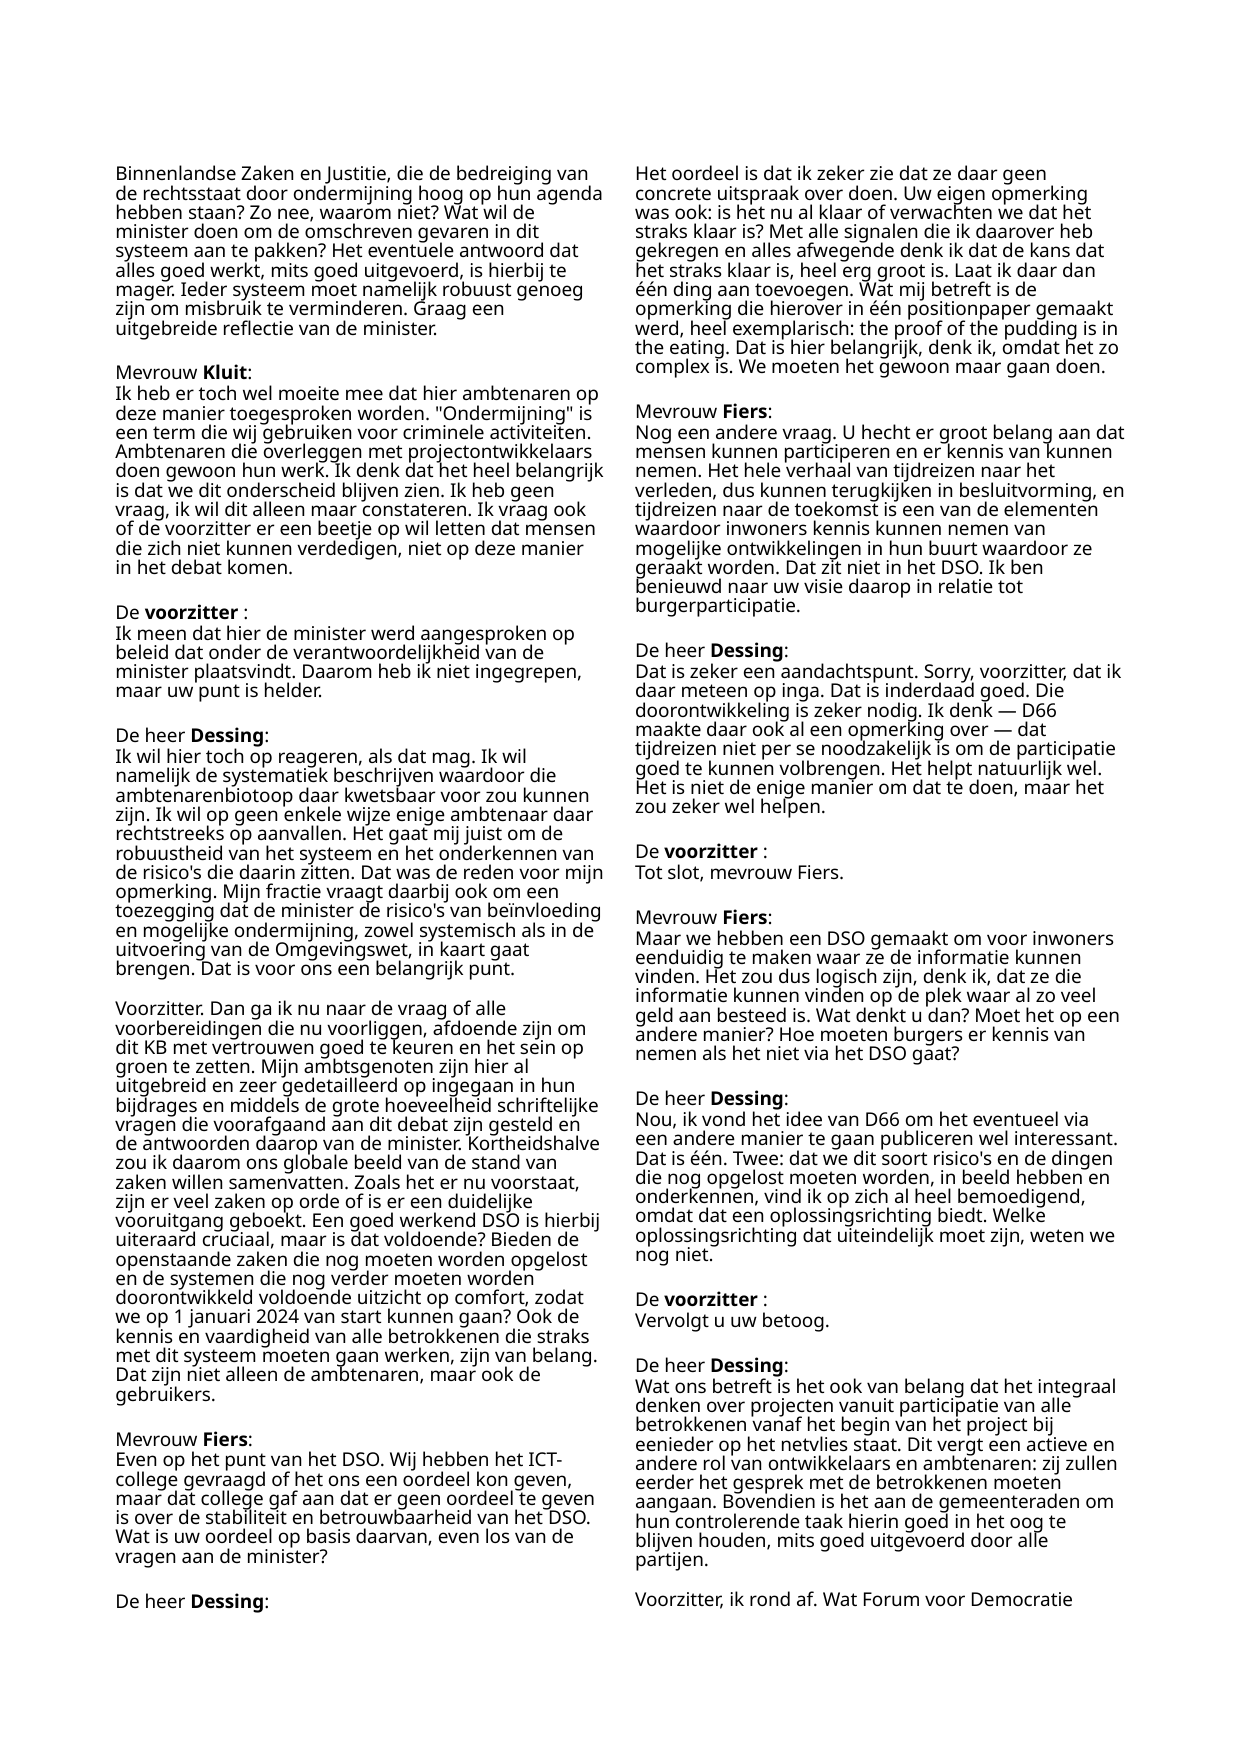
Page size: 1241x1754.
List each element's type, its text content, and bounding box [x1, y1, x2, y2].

text Vervolgt u uw betoog. [635, 1312, 1125, 1331]
text Dat is zeker een aandachtspunt. Sorry, voorzitter, dat ik daar meteen op inga. Dat is inderdaad goed. Die doorontwikkeling is zeker nodig. Ik denk — D66 maakte daar ook al een opmerking over — dat tijdreizen niet per se noodzakelijk is om de participatie goed te kunnen volbrengen. Het helpt natuurlijk wel. Het is niet de enige manier om dat te doen, maar het zou zeker wel helpen. [635, 663, 1125, 817]
text Nou, ik vond het idee van D66 om het eventueel via een andere manier te gaan publiceren wel interessant. Dat is één. Twee: dat we dit soort risico's en de dingen die nog opgelost moeten worden, in beeld hebben en onderkennen, vind ik op zich al heel bemoedigend, omdat dat een oplossingsrichting biedt. Welke oplossingsrichting dat uiteindelijk moet zijn, weten we nog niet. [635, 1111, 1125, 1265]
text De voorzitter : [635, 838, 1125, 864]
text Ik heb er toch wel moeite mee dat hier ambtenaren op deze manier toegesproken worden. "Ondermijning" is een term die wij gebruiken voor criminele activiteiten. Ambtenaren die overleggen met projectontwikkelaars doen gewoon hun werk. Ik denk dat het heel belangrijk is dat we dit onderscheid blijven zien. Ik heb geen vraag, ik wil dit alleen maar constateren. Ik vraag ook of de voorzitter er een beetje op wil letten dat mensen die zich niet kunnen verdedigen, niet op deze manier in het debat komen. [115, 385, 605, 578]
text Ik meen dat hier de minister werd aangesproken op beleid dat onder de verantwoordelijkheid van de minister plaatsvindt. Daarom heb ik niet ingegrepen, maar uw punt is helder. [115, 624, 605, 702]
text De heer Dessing: [635, 1085, 1125, 1111]
text Mevrouw Fiers: [115, 1426, 605, 1451]
text Nog een andere vraag. U hecht er groot belang aan dat mensen kunnen participeren en er kennis van kunnen nemen. Het hele verhaal van tijdreizen naar het verleden, dus kunnen terugkijken in besluitvorming, en tijdreizen naar de toekomst is een van de elementen waardoor inwoners kennis kunnen nemen van mogelijke ontwikkelingen in hun buurt waardoor ze geraakt worden. Dat zit niet in het DSO. Ik ben benieuwd naar uw visie daarop in relatie tot burgerparticipatie. [635, 424, 1125, 617]
text De heer Dessing: [115, 1588, 605, 1614]
text Voorzitter. Dan ga ik nu naar de vraag of alle voorbereidingen die nu voorliggen, afdoende zijn om dit KB met vertrouwen goed te keuren en het sein op groen te zetten. Mijn ambtsgenoten zijn hier al uitgebreid en zeer gedetailleerd op ingegaan in hun bijdrages en middels de grote hoeveelheid schriftelijke vragen die voorafgaand aan dit debat zijn gesteld en de antwoorden daarop van de minister. Kortheidshalve zou ik daarom ons globale beeld van de stand van zaken willen samenvatten. Zoals het er nu voorstaat, zijn er veel zaken op orde of is er een duidelijke vooruitgang geboekt. Een goed werkend DSO is hierbij uiteraard cruciaal, maar is dat voldoende? Bieden de openstaande zaken die nog moeten worden opgelost en de systemen die nog verder moeten worden doorontwikkeld voldoende uitzicht op comfort, zodat we op 1 januari 2024 van start kunnen gaan? Ook de kennis en vaardigheid van alle betrokkenen die straks met dit systeem moeten gaan werken, zijn van belang. Dat zijn niet alleen de ambtenaren, maar ook de gebruikers. [115, 1000, 605, 1405]
text De heer Dessing: [635, 637, 1125, 663]
text Mevrouw Fiers: [635, 904, 1125, 930]
text Wat ons betreft is het ook van belang dat het integraal denken over projecten vanuit participatie van alle betrokkenen vanaf het begin van het project bij eenieder op het netvlies staat. Dit vergt een actieve en andere rol van ontwikkelaars en ambtenaren: zij zullen eerder het gesprek met de betrokkenen moeten aangaan. Bovendien is het aan de gemeenteraden om hun controlerende taak hierin goed in het oog te blijven houden, mits goed uitgevoerd door alle partijen. [635, 1378, 1125, 1570]
text Binnenlandse Zaken en Justitie, die de bedreiging van de rechtsstaat door ondermijning hoog op hun agenda hebben staan? Zo nee, waarom niet? Wat wil de minister doen om de omschreven gevaren in dit systeem aan te pakken? Het eventuele antwoord dat alles goed werkt, mits goed uitgevoerd, is hierbij te mager. Ieder systeem moet namelijk robuust genoeg zijn om misbruik te verminderen. Graag een uitgebreide reflectie van de minister. [115, 165, 605, 339]
text Voorzitter, ik rond af. Wat Forum voor Democratie [635, 1591, 1125, 1610]
text De voorzitter : [635, 1286, 1125, 1312]
text De heer Dessing: [635, 1352, 1125, 1378]
text Even op het punt van het DSO. Wij hebben het ICT-college gevraagd of het ons een oordeel kon geven, maar dat college gaf aan dat er geen oordeel te geven is over de stabiliteit en betrouwbaarheid van het DSO. Wat is uw oordeel op basis daarvan, even los van de vragen aan de minister? [115, 1451, 605, 1567]
text De heer Dessing: [115, 722, 605, 748]
text Ik wil hier toch op reageren, als dat mag. Ik wil namelijk de systematiek beschrijven waardoor die ambtenarenbiotoop daar kwetsbaar voor zou kunnen zijn. Ik wil op geen enkele wijze enige ambtenaar daar rechtstreeks op aanvallen. Het gaat mij juist om de robuustheid van het systeem en het onderkennen van de risico's die daarin zitten. Dat was de reden voor mijn opmerking. Mijn fractie vraagt daarbij ook om een toezegging dat de minister de risico's van beïnvloeding en mogelijke ondermijning, zowel systemisch als in de uitvoering van de Omgevingswet, in kaart gaat brengen. Dat is voor ons een belangrijk punt. [115, 748, 605, 979]
text Het oordeel is dat ik zeker zie dat ze daar geen concrete uitspraak over doen. Uw eigen opmerking was ook: is het nu al klaar of verwachten we dat het straks klaar is? Met alle signalen die ik daarover heb gekregen en alles afwegende denk ik dat de kans dat het straks klaar is, heel erg groot is. Laat ik daar dan één ding aan toevoegen. Wat mij betreft is de opmerking die hierover in één positionpaper gemaakt werd, heel exemplarisch: the proof of the pudding is in the eating. Dat is hier belangrijk, denk ik, omdat het zo complex is. We moeten het gewoon maar gaan doen. [635, 165, 1125, 377]
text Mevrouw Fiers: [635, 398, 1125, 424]
text Maar we hebben een DSO gemaakt om voor inwoners eenduidig te maken waar ze de informatie kunnen vinden. Het zou dus logisch zijn, denk ik, dat ze die informatie kunnen vinden op de plek waar al zo veel geld aan besteed is. Wat denkt u dan? Moet het op een andere manier? Hoe moeten burgers er kennis van nemen als het niet via het DSO gaat? [635, 930, 1125, 1064]
text De voorzitter : [115, 599, 605, 624]
text Tot slot, mevrouw Fiers. [635, 864, 1125, 883]
text Mevrouw Kluit: [115, 359, 605, 385]
